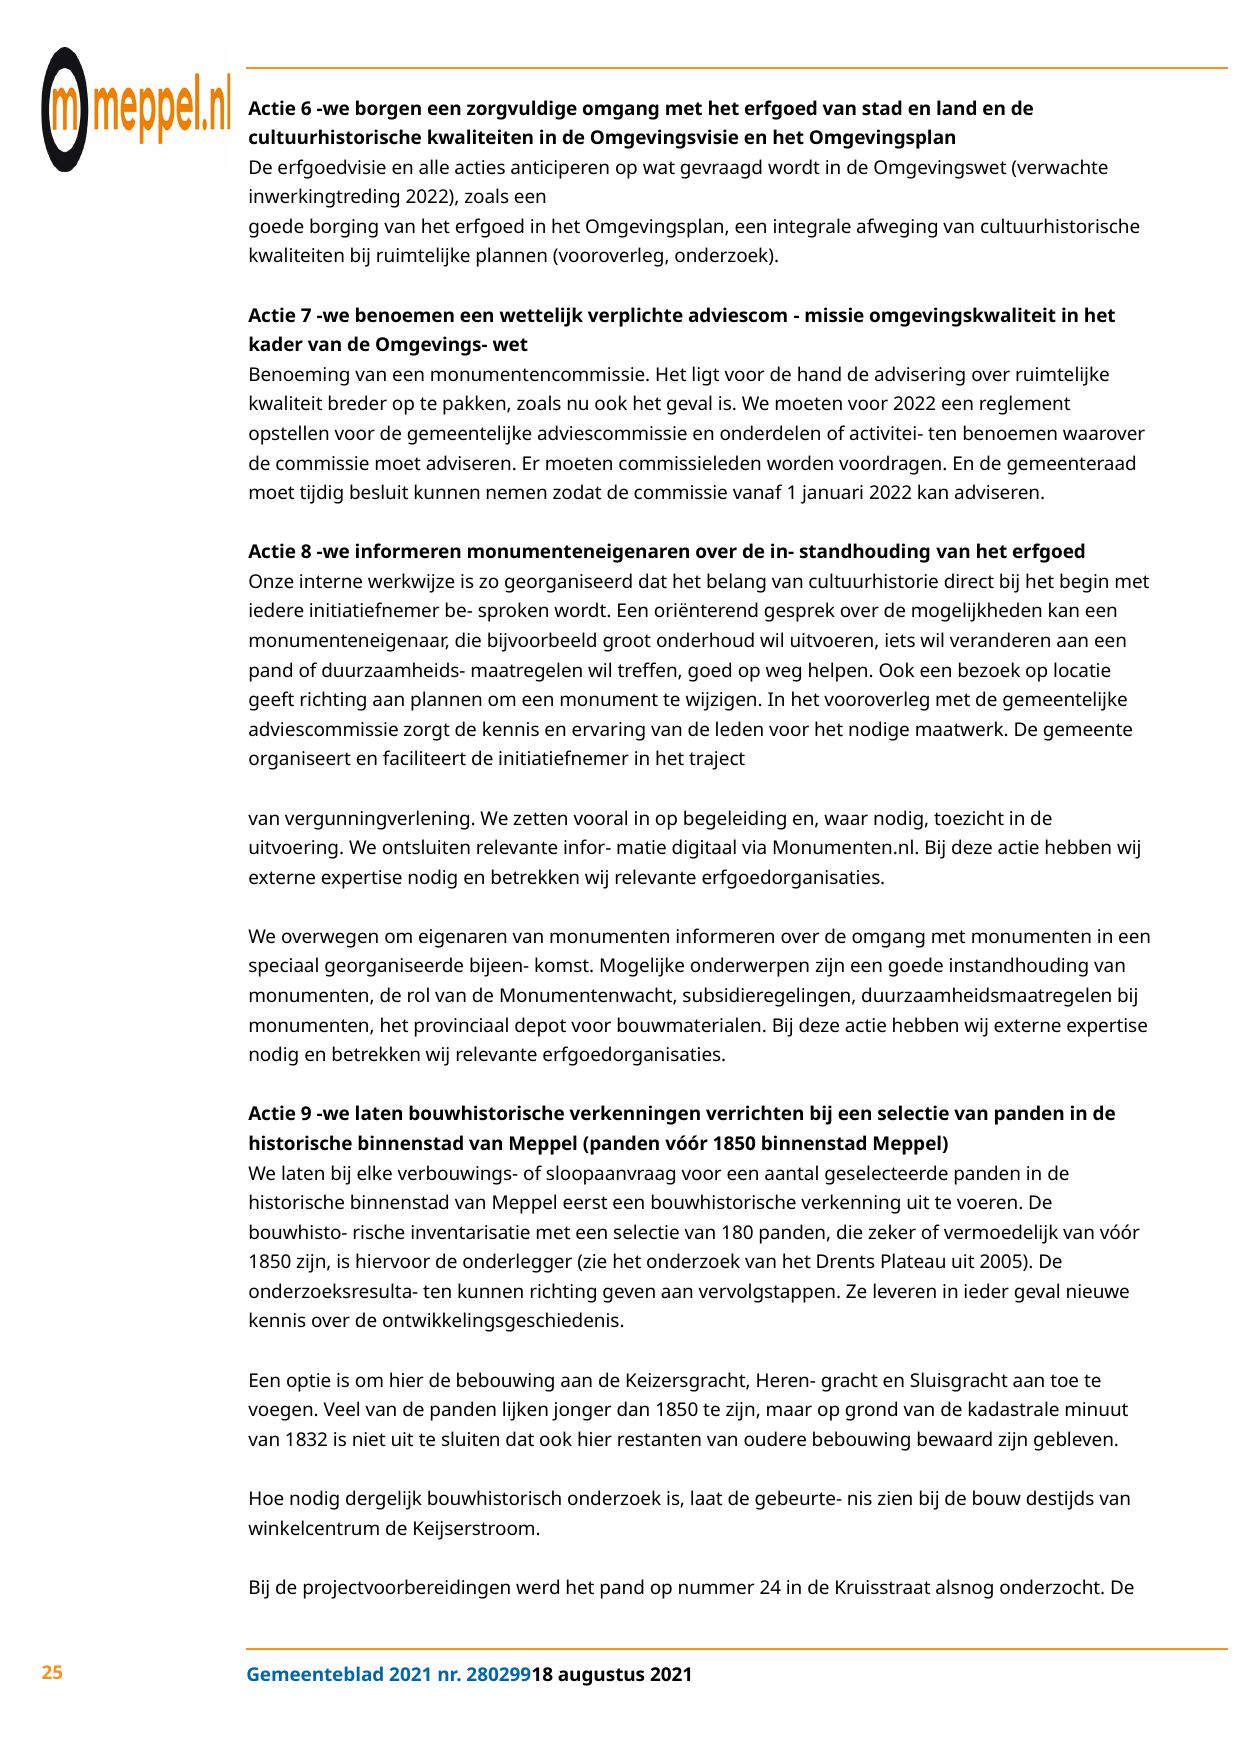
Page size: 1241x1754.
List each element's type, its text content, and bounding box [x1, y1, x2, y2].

text Actie 8 -we informeren monumenteneigenaren over de in- standhouding van het erfgoed [248, 538, 1152, 564]
text goede borging van het erfgoed in het Omgevingsplan, een integrale afweging van cultuurhistorische kwaliteiten bij ruimtelijke plannen (vooroverleg, onderzoek). [248, 213, 1152, 268]
text van vergunningverlening. We zetten vooral in op begeleiding en, waar nodig, toezicht in de uitvoering. We ontsluiten relevante infor- matie digitaal via Monumenten.nl. Bij deze actie hebben wij externe expertise nodig en betrekken wij relevante erfgoedorganisaties. [248, 805, 1152, 890]
text De erfgoedvisie en alle acties anticiperen op wat gevraagd wordt in de Omgevingswet (verwachte inwerkingtreding 2022), zoals een [248, 154, 1152, 209]
text Actie 6 -we borgen een zorgvuldige omgang met het erfgoed van stad en land en de cultuurhistorische kwaliteiten in de Omgevingsvisie en het Omgevingsplan [248, 95, 1152, 150]
text Benoeming van een monumentencommissie. Het ligt voor de hand de advisering over ruimtelijke kwaliteit breder op te pakken, zoals nu ook het geval is. We moeten voor 2022 een reglement opstellen voor de gemeentelijke adviescommissie en onderdelen of activitei- ten benoemen waarover de commissie moet adviseren. Er moeten commissieleden worden voordragen. En de gemeenteraad moet tijdig besluit kunnen nemen zodat de commissie vanaf 1 januari 2022 kan adviseren. [248, 361, 1152, 505]
picture [41, 47, 231, 172]
text Bij de projectvoorbereidingen werd het pand op nummer 24 in de Kruisstraat alsnog onderzocht. De [248, 1574, 1152, 1600]
text We overwegen om eigenaren van monumenten informeren over de omgang met monumenten in een speciaal georganiseerde bijeen- komst. Mogelijke onderwerpen zijn een goede instandhouding van monumenten, de rol van de Monumentenwacht, subsidieregelingen, duurzaamheidsmaatregelen bij monumenten, het provinciaal depot voor bouwmaterialen. Bij deze actie hebben wij externe expertise nodig en betrekken wij relevante erfgoedorganisaties. [248, 923, 1152, 1067]
text Een optie is om hier de bebouwing aan de Keizersgracht, Heren- gracht en Sluisgracht aan toe te voegen. Veel van de panden lijken jonger dan 1850 te zijn, maar op grond van de kadastrale minuut van 1832 is niet uit te sluiten dat ook hier restanten van oudere bebouwing bewaard zijn gebleven. [248, 1367, 1152, 1452]
text We laten bij elke verbouwings- of sloopaanvraag voor een aantal geselecteerde panden in de historische binnenstad van Meppel eerst een bouwhistorische verkenning uit te voeren. De bouwhisto- rische inventarisatie met een selectie van 180 panden, die zeker of vermoedelijk van vóór 1850 zijn, is hiervoor de onderlegger (zie het onderzoek van het Drents Plateau uit 2005). De onderzoeksresulta- ten kunnen richting geven aan vervolgstappen. Ze leveren in ieder geval nieuwe kennis over de ontwikkelingsgeschiedenis. [248, 1160, 1152, 1333]
text Hoe nodig dergelijk bouwhistorisch onderzoek is, laat de gebeurte- nis zien bij de bouw destijds van winkelcentrum de Keijserstroom. [248, 1485, 1152, 1541]
text Actie 7 -we benoemen een wettelijk verplichte adviescom - missie omgevingskwaliteit in het kader van de Omgevings- wet [248, 302, 1152, 357]
text Actie 9 -we laten bouwhistorische verkenningen verrichten bij een selectie van panden in de historische binnenstad van Meppel (panden vóór 1850 binnenstad Meppel) [248, 1101, 1152, 1156]
text Onze interne werkwijze is zo georganiseerd dat het belang van cultuurhistorie direct bij het begin met iedere initiatiefnemer be- sproken wordt. Een oriënterend gesprek over de mogelijkheden kan een monumenteneigenaar, die bijvoorbeeld groot onderhoud wil uitvoeren, iets wil veranderen aan een pand of duurzaamheids- maatregelen wil treffen, goed op weg helpen. Ook een bezoek op locatie geeft richting aan plannen om een monument te wijzigen. In het vooroverleg met de gemeentelijke adviescommissie zorgt de kennis en ervaring van de leden voor het nodige maatwerk. De gemeente organiseert en faciliteert de initiatiefnemer in het traject [248, 568, 1152, 771]
